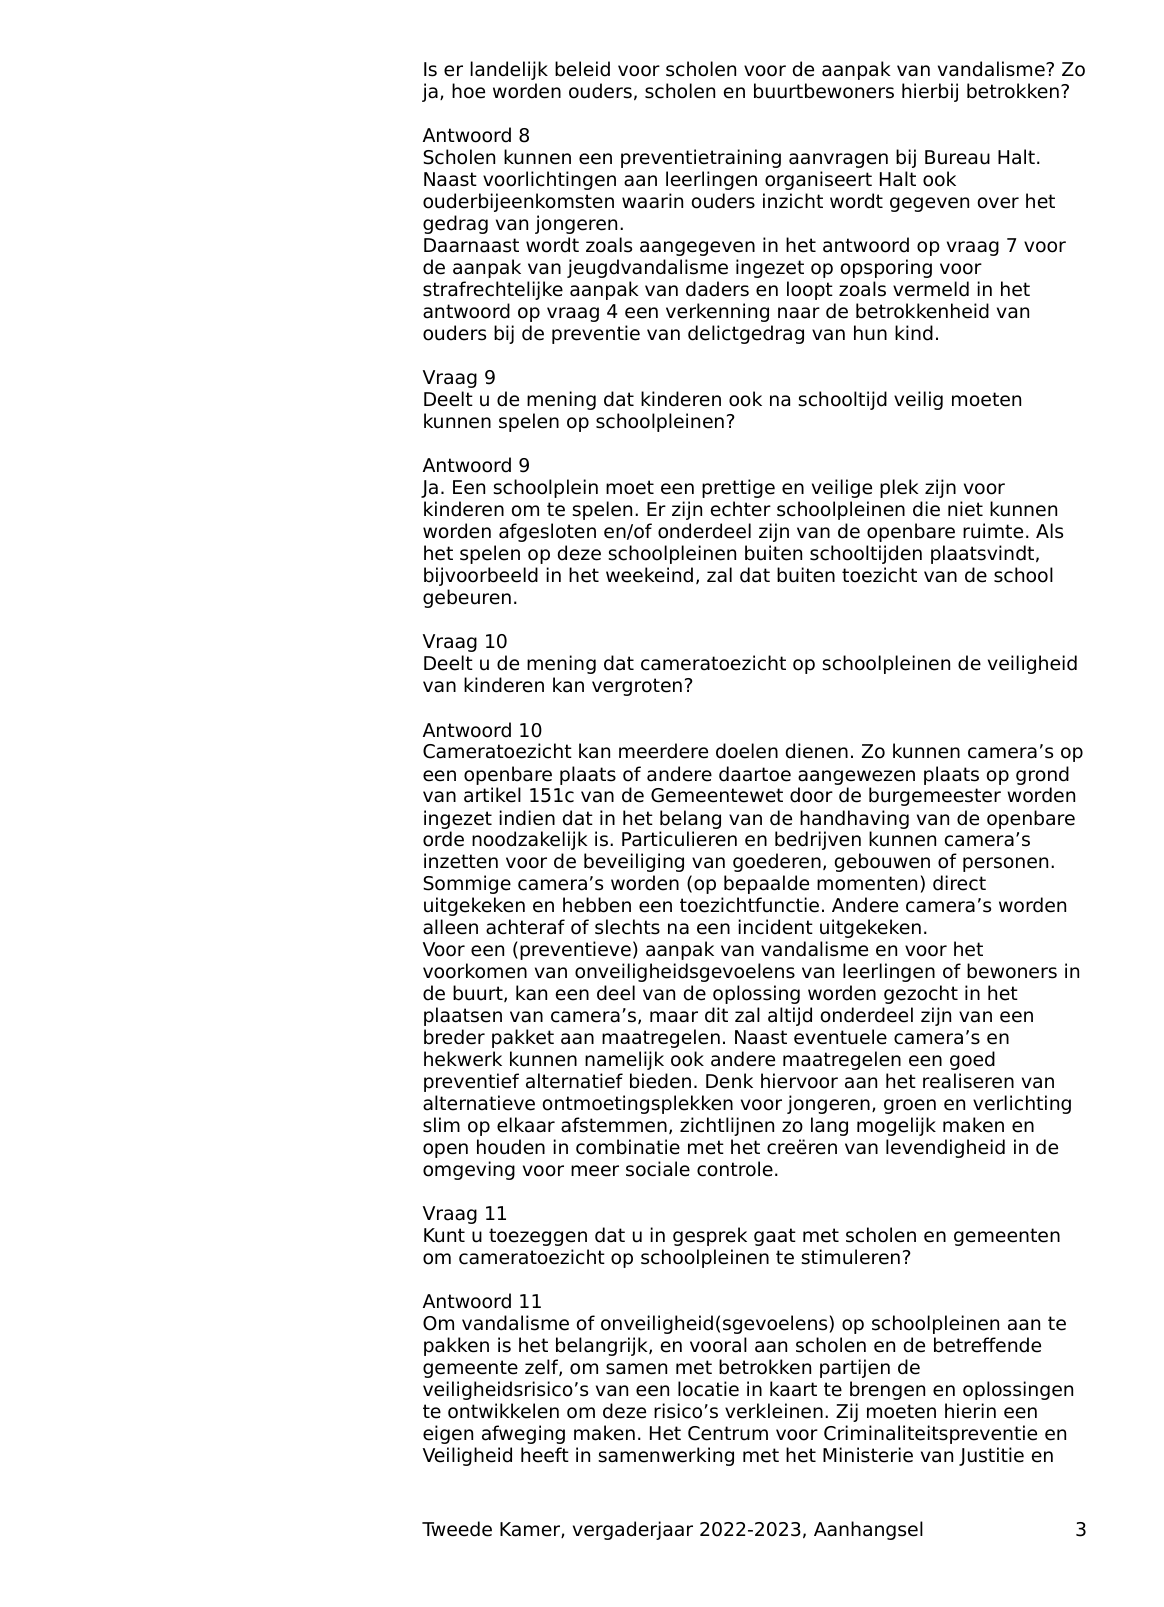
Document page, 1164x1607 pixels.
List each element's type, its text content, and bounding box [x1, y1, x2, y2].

text Vraag 10 [422, 631, 1087, 653]
text Voor een (preventieve) aanpak van vandalisme en voor het voorkomen van onveiligheidsgevoelens van leerlingen of bewoners in de buurt, kan een deel van de oplossing worden gezocht in het plaatsen van camera’s, maar dit zal altijd onderdeel zijn van een breder pakket aan maatregelen. Naast eventuele camera’s en hekwerk kunnen namelijk ook andere maatregelen een goed preventief alternatief bieden. Denk hiervoor aan het realiseren van alternatieve ontmoetingsplekken voor jongeren, groen en verlichting slim op elkaar afstemmen, zichtlijnen zo lang mogelijk maken en open houden in combinatie met het creëren van levendigheid in de omgeving voor meer sociale controle. [422, 939, 1087, 1181]
text Deelt u de mening dat cameratoezicht op schoolpleinen de veiligheid van kinderen kan vergroten? [422, 653, 1087, 697]
text Scholen kunnen een preventietraining aanvragen bij Bureau Halt. Naast voorlichtingen aan leerlingen organiseert Halt ook ouderbijeenkomsten waarin ouders inzicht wordt gegeven over het gedrag van jongeren. [422, 147, 1087, 235]
text Vraag 11 [422, 1203, 1087, 1225]
text Antwoord 9 [422, 455, 1087, 477]
text Kunt u toezeggen dat u in gesprek gaat met scholen en gemeenten om cameratoezicht op schoolpleinen te stimuleren? [422, 1225, 1087, 1269]
text Antwoord 8 [422, 125, 1087, 147]
text Om vandalisme of onveiligheid(sgevoelens) op schoolpleinen aan te pakken is het belangrijk, en vooral aan scholen en de betreffende gemeente zelf, om samen met betrokken partijen de veiligheidsrisico’s van een locatie in kaart te brengen en oplossingen te ontwikkelen om deze risico’s verkleinen. Zij moeten hierin een eigen afweging maken. Het Centrum voor Criminaliteitspreventie en Veiligheid heeft in samenwerking met het Ministerie van Justitie en [422, 1313, 1087, 1467]
text Vraag 9 [422, 367, 1087, 389]
text Cameratoezicht kan meerdere doelen dienen. Zo kunnen camera’s op een openbare plaats of andere daartoe aangewezen plaats op grond van artikel 151c van de Gemeentewet door de burgemeester worden ingezet indien dat in het belang van de handhaving van de openbare orde noodzakelijk is. Particulieren en bedrijven kunnen camera’s inzetten voor de beveiliging van goederen, gebouwen of personen. Sommige camera’s worden (op bepaalde momenten) direct uitgekeken en hebben een toezichtfunctie. Andere camera’s worden alleen achteraf of slechts na een incident uitgekeken. [422, 741, 1087, 939]
text Daarnaast wordt zoals aangegeven in het antwoord op vraag 7 voor de aanpak van jeugdvandalisme ingezet op opsporing voor strafrechtelijke aanpak van daders en loopt zoals vermeld in het antwoord op vraag 4 een verkenning naar de betrokkenheid van ouders bij de preventie van delictgedrag van hun kind. [422, 235, 1087, 345]
text Antwoord 11 [422, 1291, 1087, 1313]
text Deelt u de mening dat kinderen ook na schooltijd veilig moeten kunnen spelen op schoolpleinen? [422, 389, 1087, 433]
text Is er landelijk beleid voor scholen voor de aanpak van vandalisme? Zo ja, hoe worden ouders, scholen en buurtbewoners hierbij betrokken? [422, 59, 1087, 103]
text Antwoord 10 [422, 719, 1087, 741]
text Ja. Een schoolplein moet een prettige en veilige plek zijn voor kinderen om te spelen. Er zijn echter schoolpleinen die niet kunnen worden afgesloten en/of onderdeel zijn van de openbare ruimte. Als het spelen op deze schoolpleinen buiten schooltijden plaatsvindt, bijvoorbeeld in het weekeind, zal dat buiten toezicht van de school gebeuren. [422, 477, 1087, 609]
